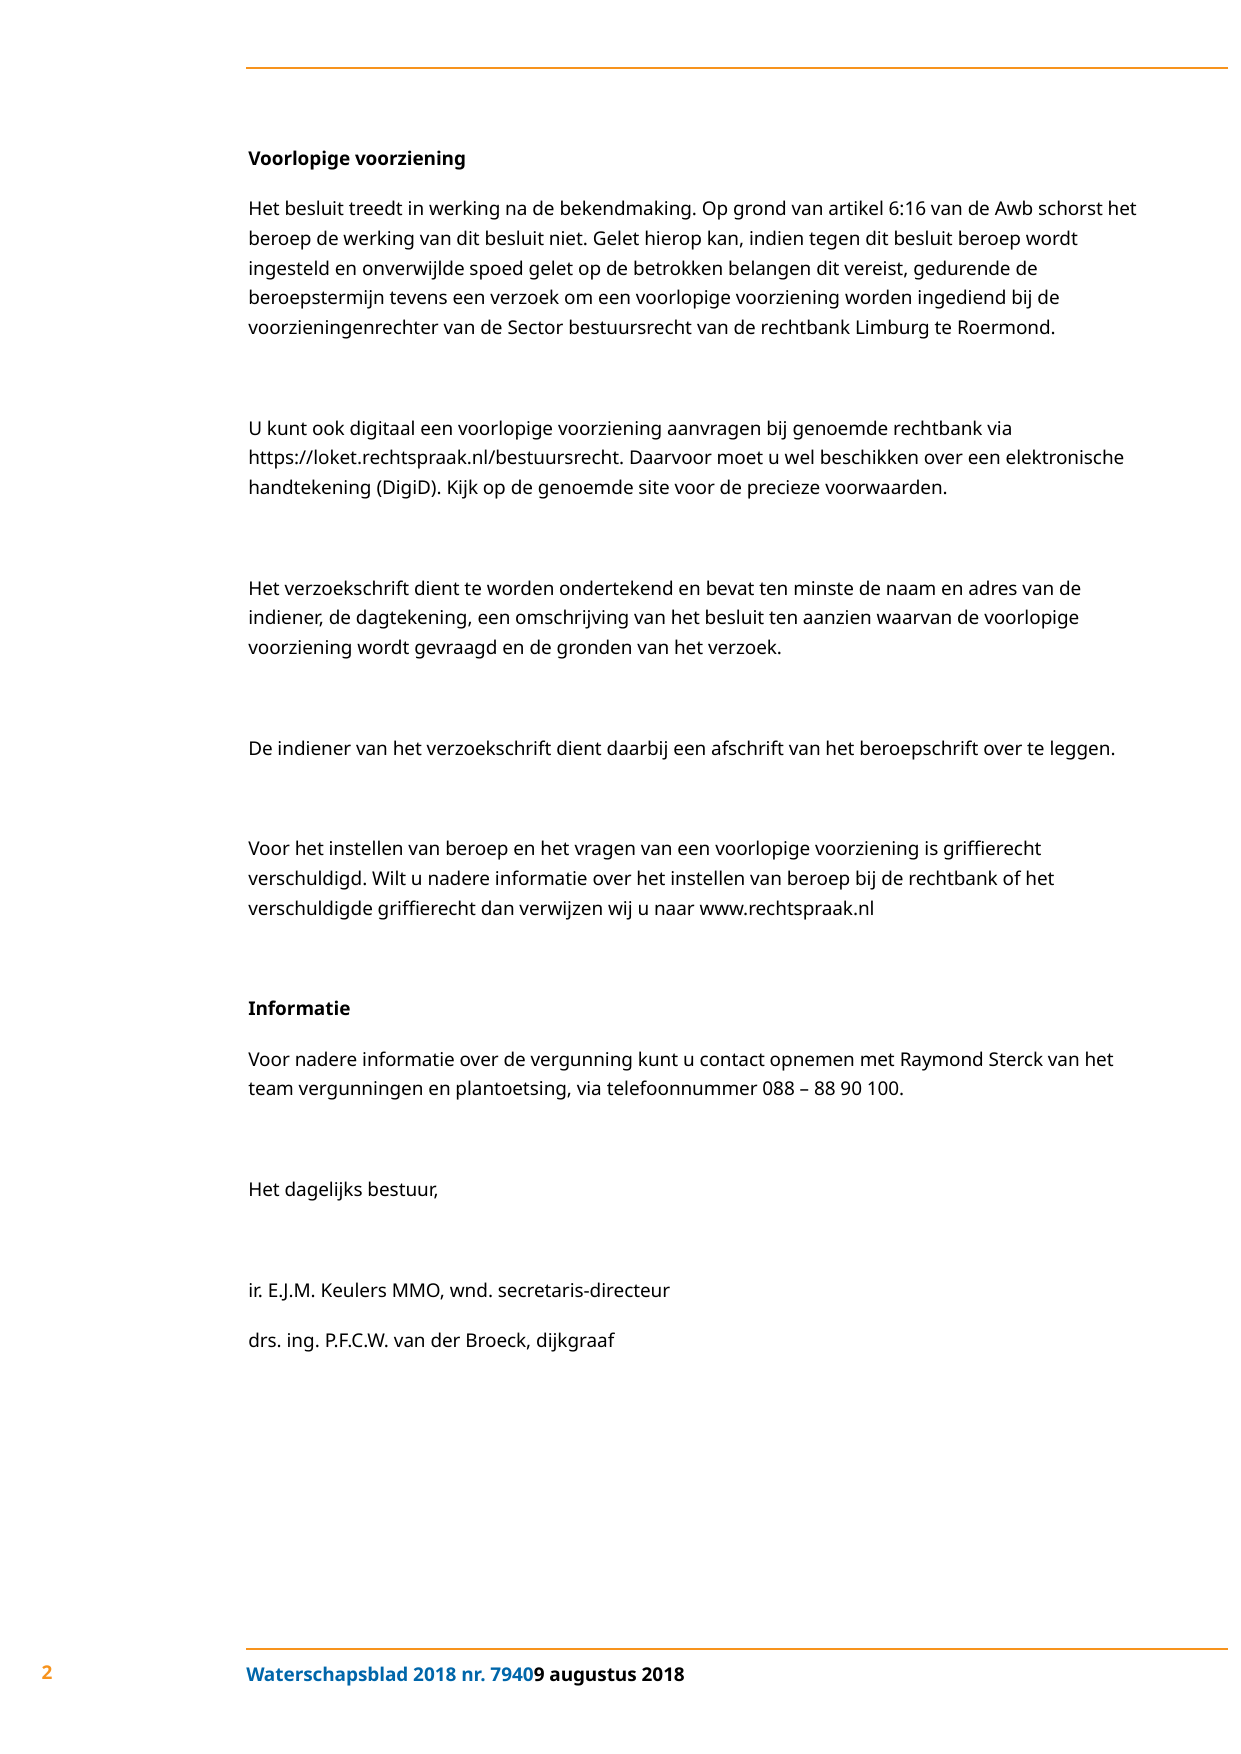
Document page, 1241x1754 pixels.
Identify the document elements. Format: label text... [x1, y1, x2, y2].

picture [41, 47, 231, 172]
text De indiener van het verzoekschrift dient daarbij een afschrift van het beroepschrift over te leggen. [248, 735, 1152, 761]
text Het dagelijks bestuur, [248, 1176, 1152, 1202]
text ir. E.J.M. Keulers MMO, wnd. secretaris-directeur [248, 1277, 1152, 1303]
text Het besluit treedt in werking na de bekendmaking. Op grond van artikel 6:16 van de Awb schorst het beroep de werking van dit besluit niet. Gelet hierop kan, indien tegen dit besluit beroep wordt ingesteld en onverwijlde spoed gelet op de betrokken belangen dit vereist, gedurende de beroepstermijn tevens een verzoek om een voorlopige voorziening worden ingediend bij de voorzieningenrechter van de Sector bestuursrecht van de rechtbank Limburg te Roermond. [248, 196, 1152, 340]
text Informatie [248, 996, 1152, 1021]
text U kunt ook digitaal een voorlopige voorziening aanvragen bij genoemde rechtbank via https://loket.rechtspraak.nl/bestuursrecht. Daarvoor moet u wel beschikken over een elektronische handtekening (DigiD). Kijk op de genoemde site voor de precieze voorwaarden. [248, 415, 1152, 500]
text Voor nadere informatie over de vergunning kunt u contact opnemen met Raymond Sterck van het team vergunningen en plantoetsing, via telefoonnummer 088 – 88 90 100. [248, 1046, 1152, 1101]
text Voorlopige voorziening [248, 145, 1152, 171]
text Het verzoekschrift dient te worden ondertekend en bevat ten minste de naam en adres van de indiener, de dagtekening, een omschrijving van het besluit ten aanzien waarvan de voorlopige voorziening wordt gevraagd en de gronden van het verzoek. [248, 575, 1152, 660]
text drs. ing. P.F.C.W. van der Broeck, dijkgraaf [248, 1328, 1152, 1353]
text Voor het instellen van beroep en het vragen van een voorlopige voorziening is griffierecht verschuldigd. Wilt u nadere informatie over het instellen van beroep bij de rechtbank of het verschuldigde griffierecht dan verwijzen wij u naar www.rechtspraak.nl [248, 836, 1152, 921]
